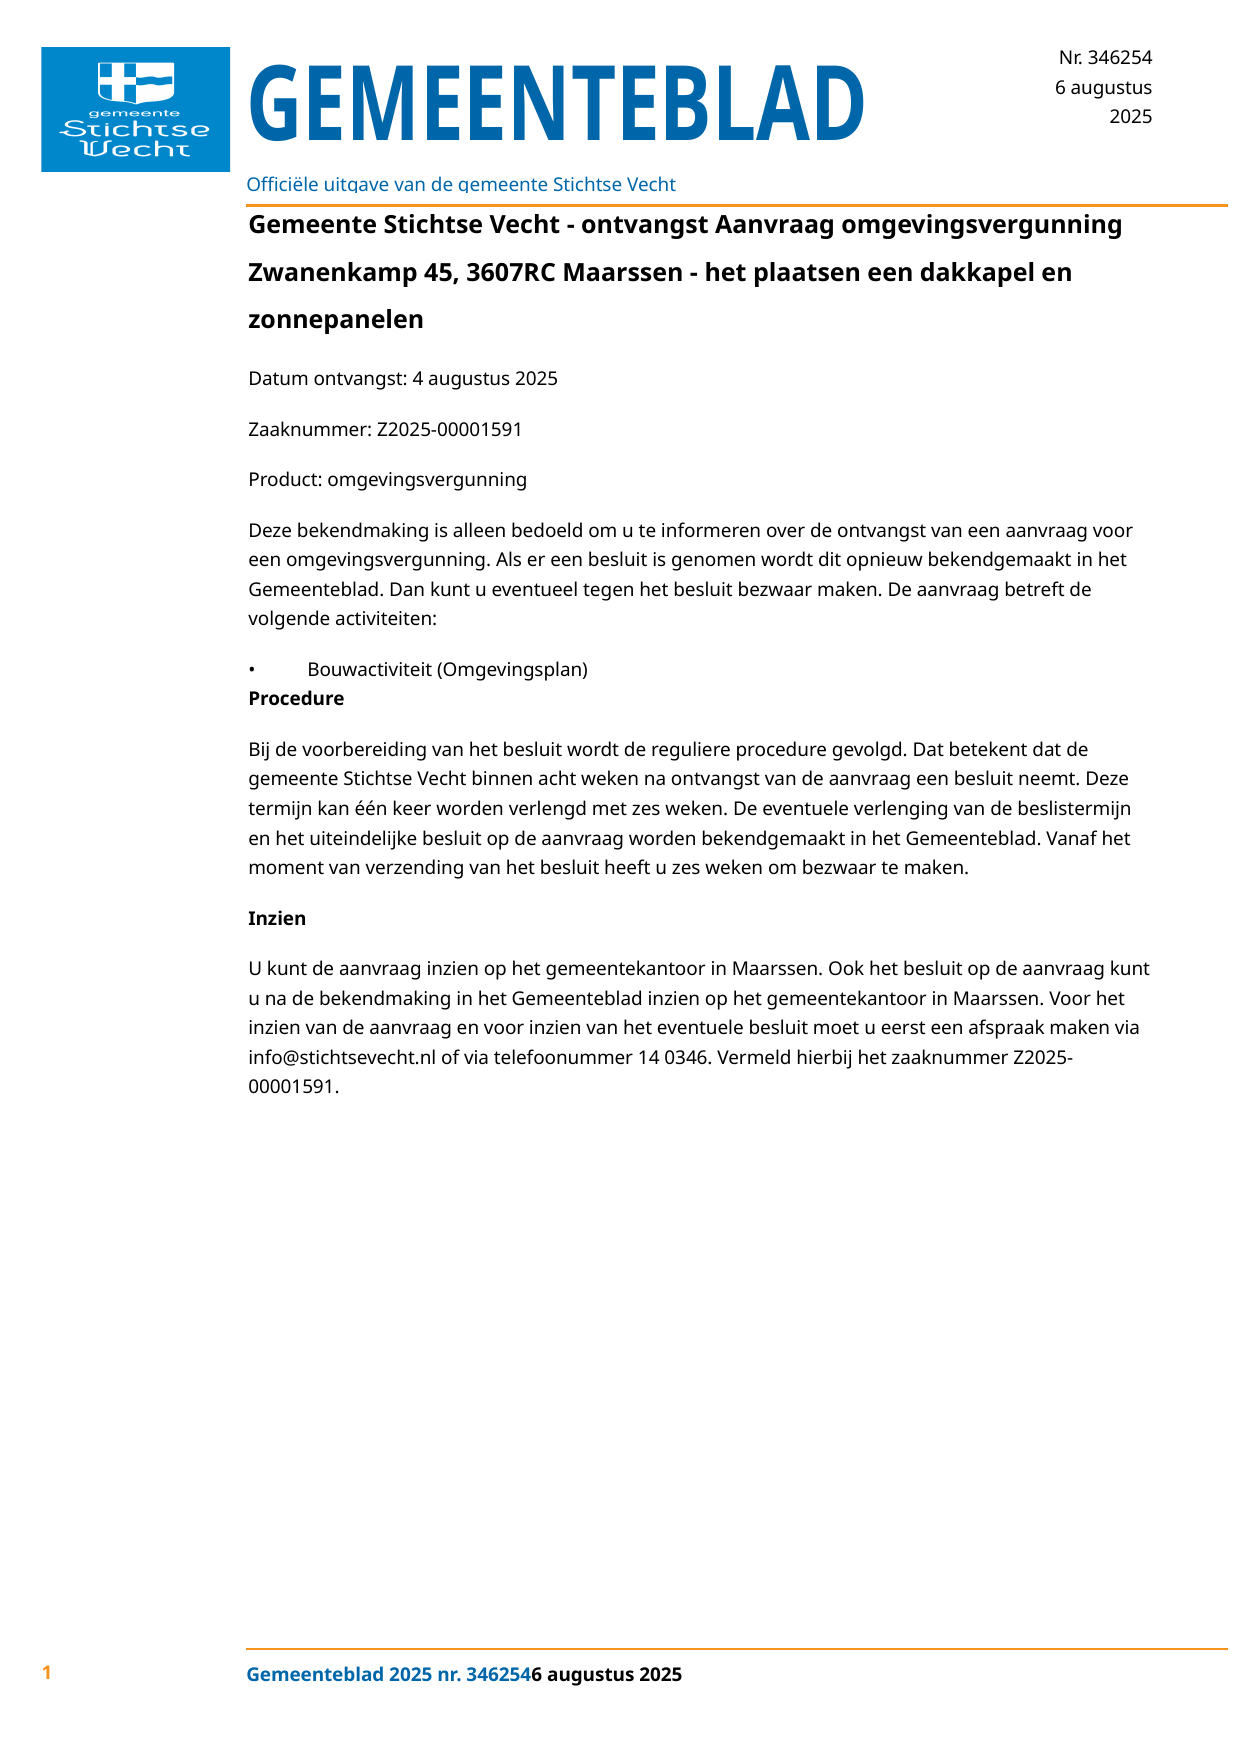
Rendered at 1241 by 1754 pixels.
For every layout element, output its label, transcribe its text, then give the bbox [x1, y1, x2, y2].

list Bouwactiviteit (Omgevingsplan) [248, 656, 1152, 682]
text Datum ontvangst: 4 augustus 2025 [248, 366, 1152, 391]
text Product: omgevingsvergunning [248, 466, 1152, 492]
text Zaaknummer: Z2025-00001591 [248, 416, 1152, 442]
text Gemeente Stichtse Vecht - ontvangst Aanvraag omgevingsvergunning Zwanenkamp 45, 3607RC Maarssen - het plaatsen een dakkapel en zonnepanelen [248, 207, 1152, 336]
text U kunt de aanvraag inzien op het gemeentekantoor in Maarssen. Ook het besluit op de aanvraag kunt u na de bekendmaking in het Gemeenteblad inzien op het gemeentekantoor in Maarssen. Voor het inzien van de aanvraag en voor inzien van het eventuele besluit moet u eerst een afspraak maken via info@stichtsevecht.nl of via telefoonummer 14 0346. Vermeld hierbij het zaaknummer Z2025-00001591. [248, 955, 1152, 1099]
text Deze bekendmaking is alleen bedoeld om u te informeren over de ontvangst van een aanvraag voor een omgevingsvergunning. Als er een besluit is genomen wordt dit opnieuw bekendgemaakt in het Gemeenteblad. Dan kunt u eventueel tegen het besluit bezwaar maken. De aanvraag betreft de volgende activiteiten: [248, 517, 1152, 631]
text Bij de voorbereiding van het besluit wordt de reguliere procedure gevolgd. Dat betekent dat de gemeente Stichtse Vecht binnen acht weken na ontvangst van de aanvraag een besluit neemt. Deze termijn kan één keer worden verlengd met zes weken. De eventuele verlenging van de beslistermijn en het uiteindelijke besluit op de aanvraag worden bekendgemaakt in het Gemeenteblad. Vanaf het moment van verzending van het besluit heeft u zes weken om bezwaar te maken. [248, 736, 1152, 880]
text Inzien [248, 905, 1152, 930]
picture [99, 63, 135, 101]
picture [137, 63, 174, 103]
text Procedure [248, 686, 1152, 711]
